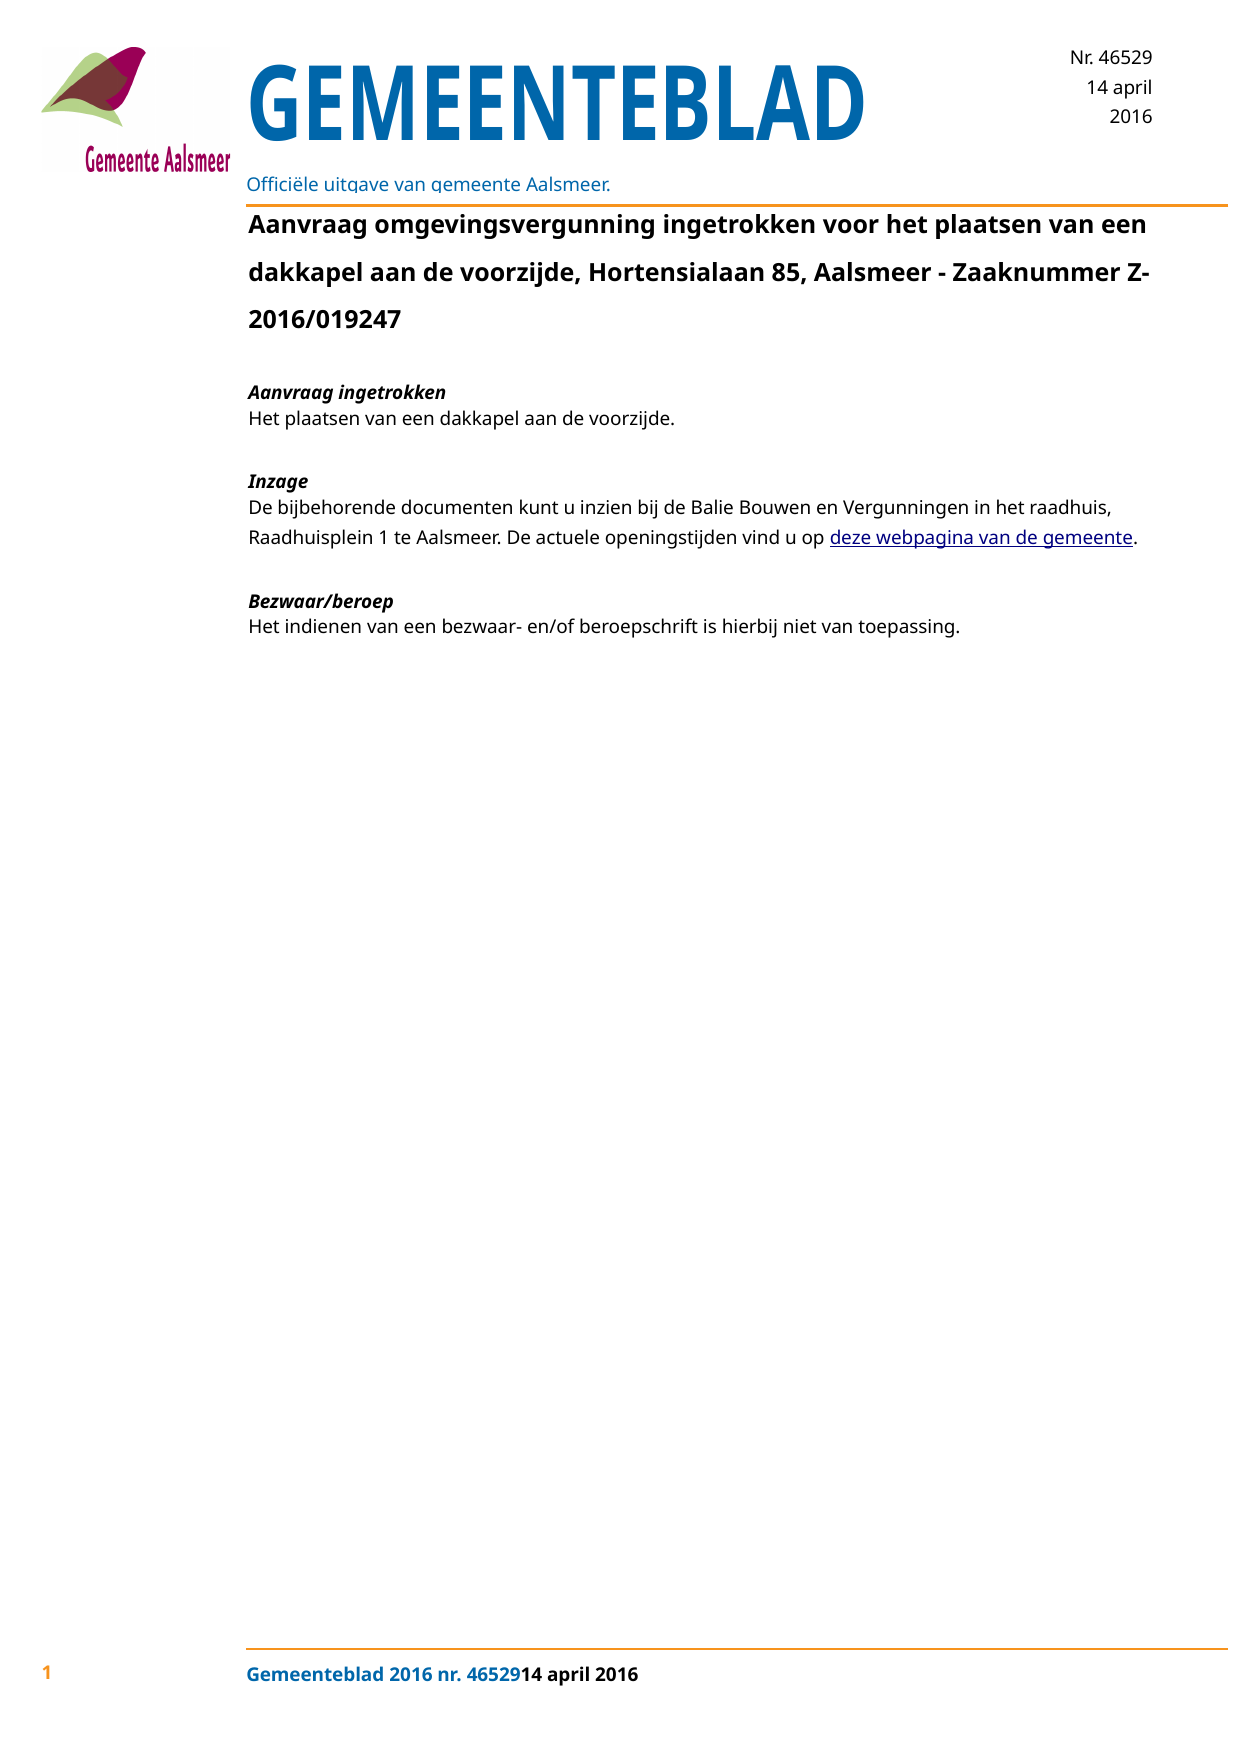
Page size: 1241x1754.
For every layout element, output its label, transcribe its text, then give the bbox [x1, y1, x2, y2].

text Het indienen van een bezwaar- en/of beroepschrift is hierbij niet van toepassing. [248, 614, 1152, 639]
text Aanvraag ingetrokken [248, 379, 1152, 405]
picture [41, 47, 231, 172]
text Bezwaar/beroep [248, 588, 1152, 614]
text Aanvraag omgevingsvergunning ingetrokken voor het plaatsen van een dakkapel aan de voorzijde, Hortensialaan 85, Aalsmeer - Zaaknummer Z-2016/019247 [248, 207, 1152, 336]
text Inzage [248, 469, 1152, 494]
text De bijbehorende documenten kunt u inzien bij de Balie Bouwen en Vergunningen in het raadhuis, Raadhuisplein 1 te Aalsmeer. De actuele openingstijden vind u op deze webpagina van de gemeente. [248, 494, 1152, 550]
text Het plaatsen van een dakkapel aan de voorzijde. [248, 405, 1152, 431]
